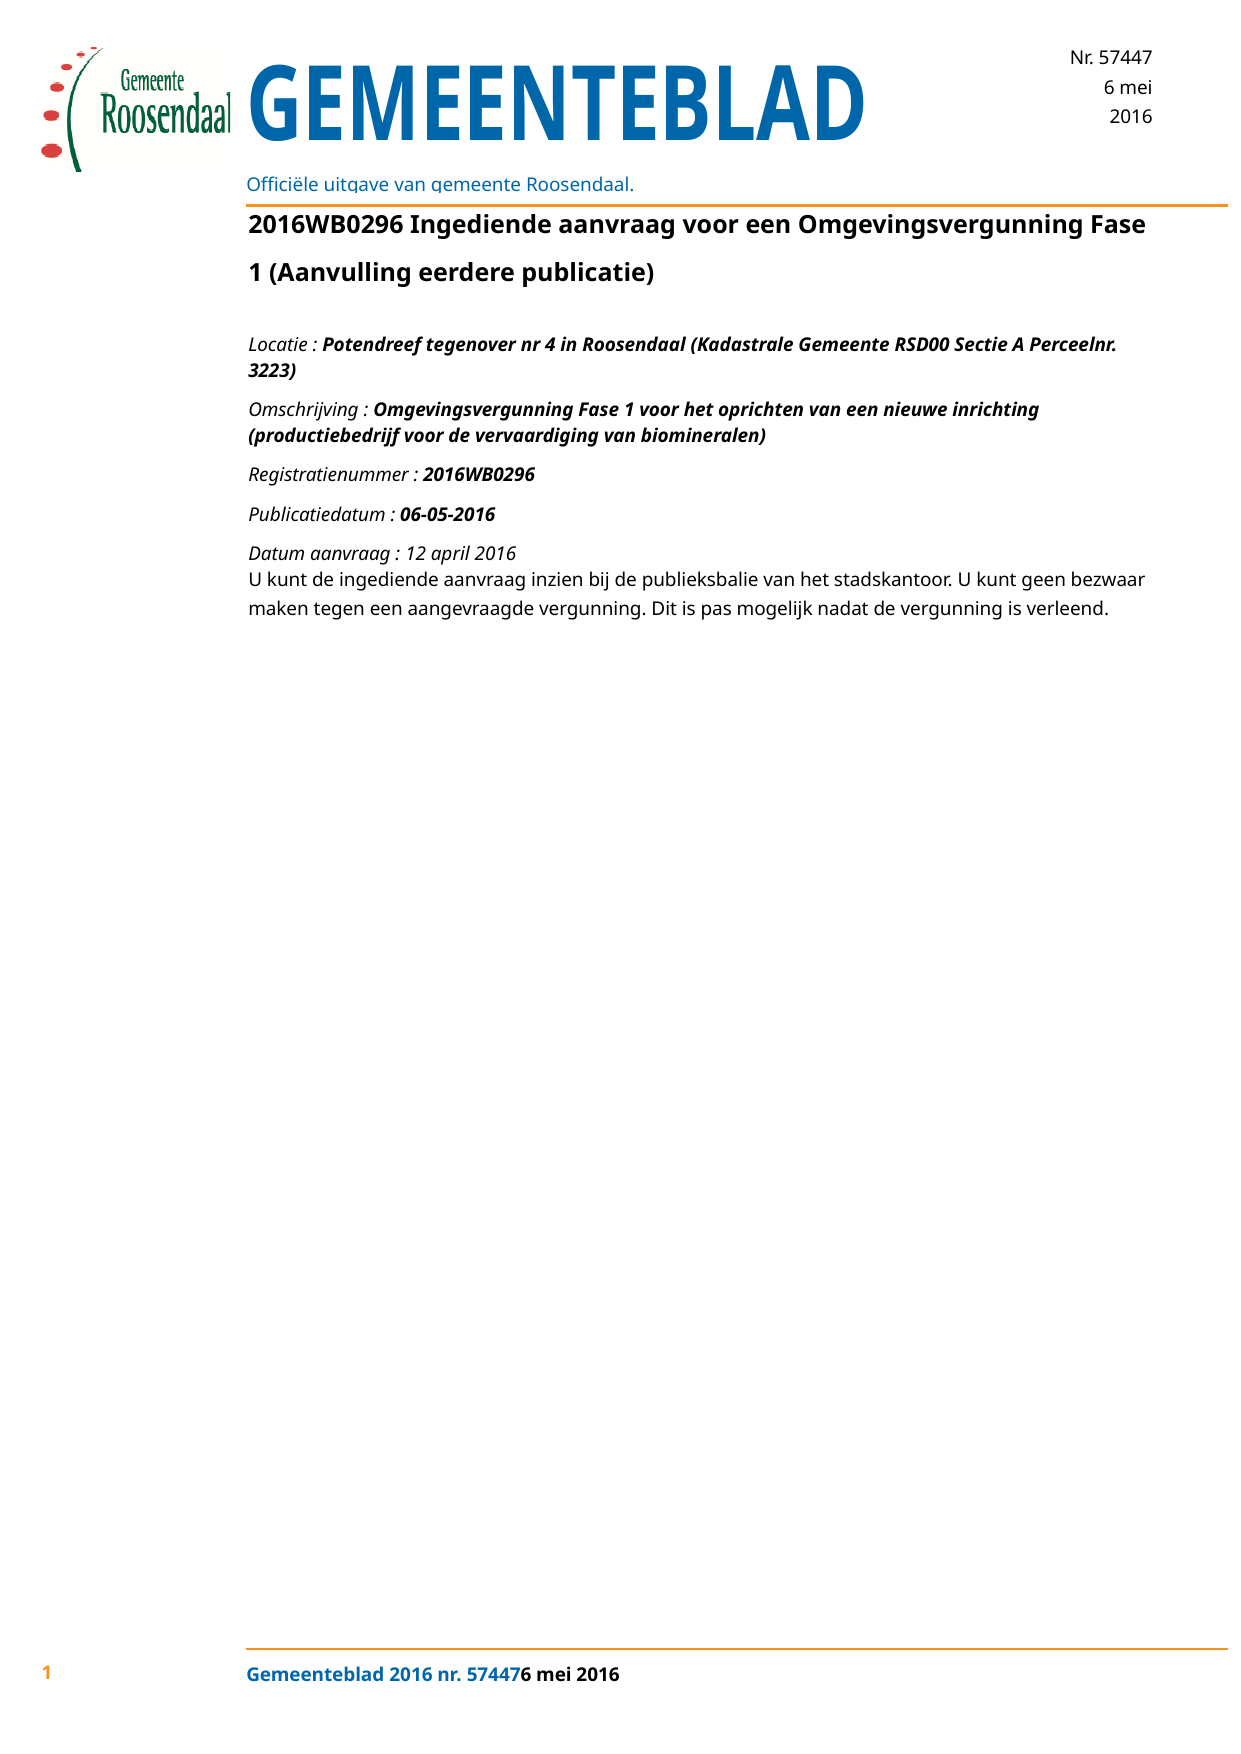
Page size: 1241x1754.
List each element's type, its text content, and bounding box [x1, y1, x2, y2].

picture [41, 47, 231, 172]
text Publicatiedatum : 06-05-2016 [248, 501, 1152, 526]
text Locatie : Potendreef tegenover nr 4 in Roosendaal (Kadastrale Gemeente RSD00 Sectie A Perceelnr. 3223) [248, 331, 1152, 383]
text Datum aanvraag : 12 april 2016 [248, 540, 1152, 566]
text U kunt de ingediende aanvraag inzien bij de publieksbalie van het stadskantoor. U kunt geen bezwaar maken tegen een aangevraagde vergunning. Dit is pas mogelijk nadat de vergunning is verleend. [248, 566, 1152, 621]
text 2016WB0296 Ingediende aanvraag voor een Omgevingsvergunning Fase 1 (Aanvulling eerdere publicatie) [248, 207, 1152, 288]
text Omschrijving : Omgevingsvergunning Fase 1 voor het oprichten van een nieuwe inrichting (productiebedrijf voor de vervaardiging van biomineralen) [248, 396, 1152, 448]
text Registratienummer : 2016WB0296 [248, 461, 1152, 487]
